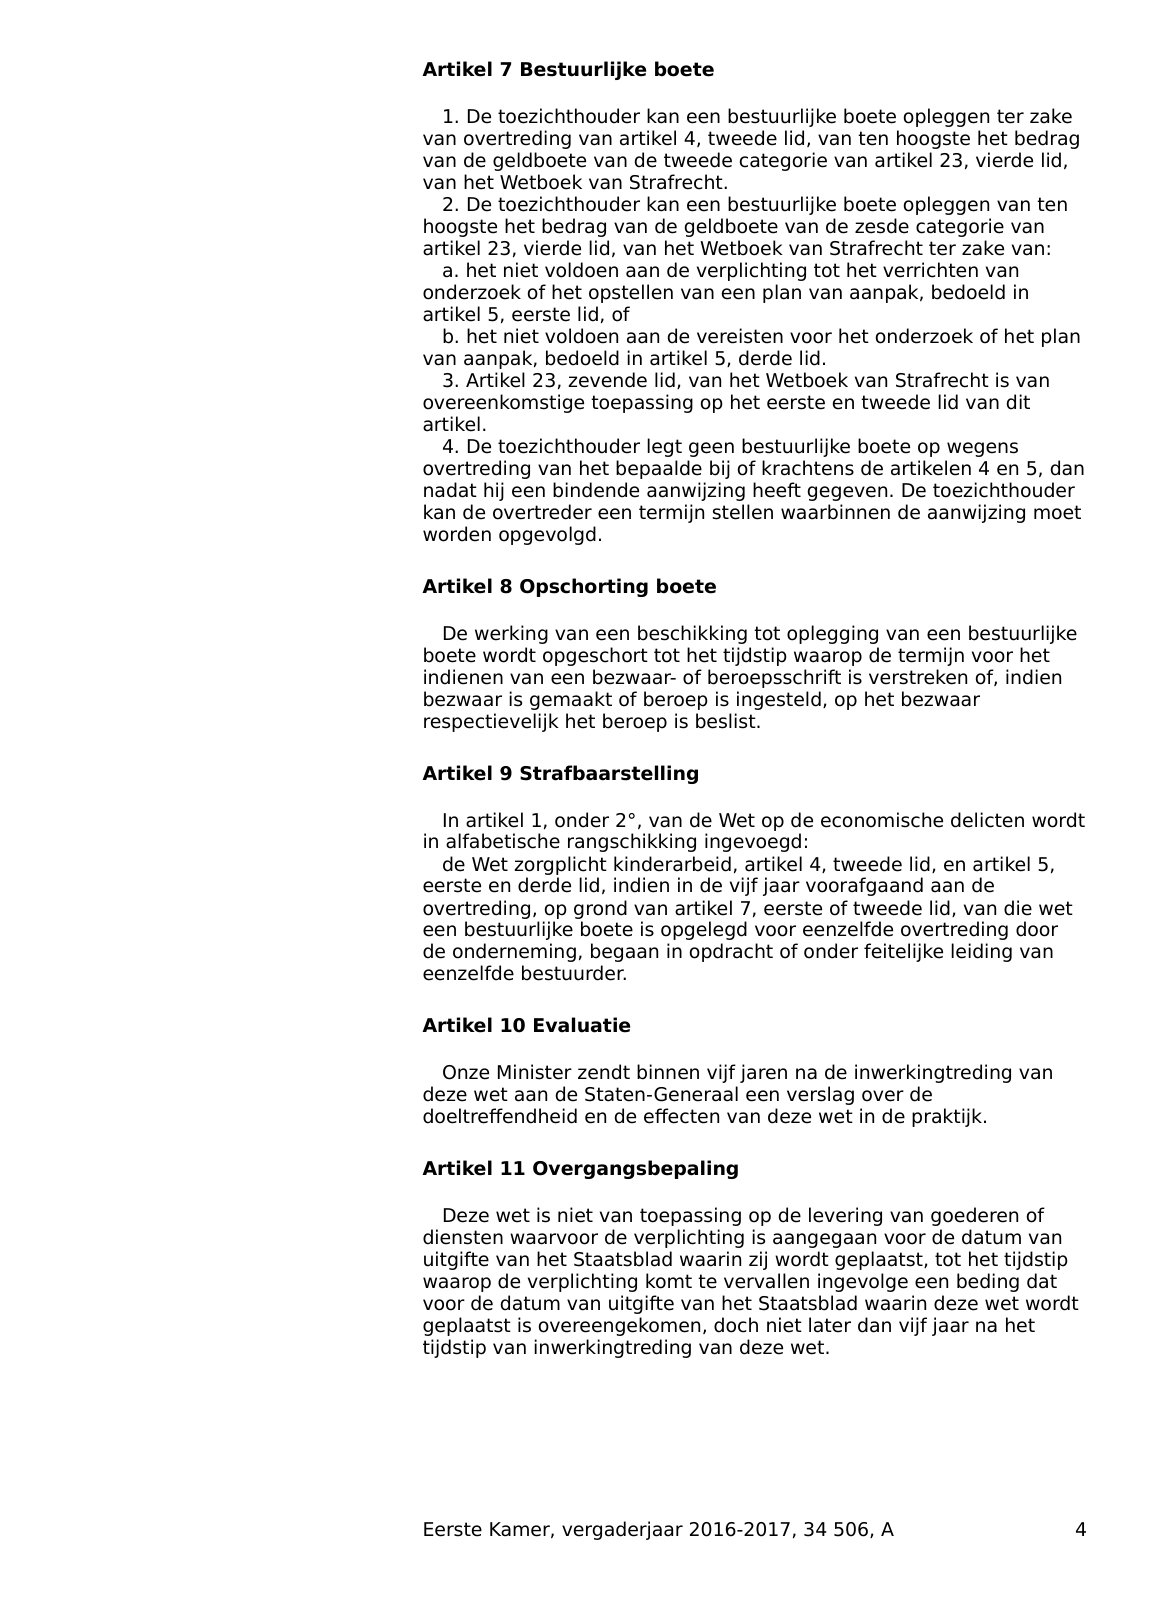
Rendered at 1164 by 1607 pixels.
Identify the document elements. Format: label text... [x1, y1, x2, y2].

subtitle Artikel 10 Evaluatie [422, 1015, 1087, 1037]
text De werking van een beschikking tot oplegging van een bestuurlijke boete wordt opgeschort tot het tijdstip waarop de termijn voor het indienen van een bezwaar- of beroepsschrift is verstreken of, indien bezwaar is gemaakt of beroep is ingesteld, op het bezwaar respectievelijk het beroep is beslist. [422, 623, 1087, 732]
text b. het niet voldoen aan de vereisten voor het onderzoek of het plan van aanpak, bedoeld in artikel 5, derde lid. [422, 326, 1087, 370]
text In artikel 1, onder 2°, van de Wet op de economische delicten wordt in alfabetische rangschikking ingevoegd: [422, 809, 1087, 853]
subtitle Artikel 7 Bestuurlijke boete [422, 59, 1087, 81]
subtitle Artikel 11 Overgangsbepaling [422, 1158, 1087, 1180]
text 3. Artikel 23, zevende lid, van het Wetboek van Strafrecht is van overeenkomstige toepassing op het eerste en tweede lid van dit artikel. [422, 370, 1087, 436]
text a. het niet voldoen aan de verplichting tot het verrichten van onderzoek of het opstellen van een plan van aanpak, bedoeld in artikel 5, eerste lid, of [422, 260, 1087, 326]
subtitle Artikel 8 Opschorting boete [422, 576, 1087, 598]
text 2. De toezichthouder kan een bestuurlijke boete opleggen van ten hoogste het bedrag van de geldboete van de zesde categorie van artikel 23, vierde lid, van het Wetboek van Strafrecht ter zake van: [422, 194, 1087, 260]
text 1. De toezichthouder kan een bestuurlijke boete opleggen ter zake van overtreding van artikel 4, tweede lid, van ten hoogste het bedrag van de geldboete van de tweede categorie van artikel 23, vierde lid, van het Wetboek van Strafrecht. [422, 106, 1087, 194]
text de Wet zorgplicht kinderarbeid, artikel 4, tweede lid, en artikel 5, eerste en derde lid, indien in de vijf jaar voorafgaand aan de overtreding, op grond van artikel 7, eerste of tweede lid, van die wet een bestuurlijke boete is opgelegd voor eenzelfde overtreding door de onderneming, begaan in opdracht of onder feitelijke leiding van eenzelfde bestuurder. [422, 853, 1087, 985]
text Deze wet is niet van toepassing op de levering van goederen of diensten waarvoor de verplichting is aangegaan voor de datum van uitgifte van het Staatsblad waarin zij wordt geplaatst, tot het tijdstip waarop de verplichting komt te vervallen ingevolge een beding dat voor de datum van uitgifte van het Staatsblad waarin deze wet wordt geplaatst is overeengekomen, doch niet later dan vijf jaar na het tijdstip van inwerkingtreding van deze wet. [422, 1205, 1087, 1359]
text Onze Minister zendt binnen vijf jaren na de inwerkingtreding van deze wet aan de Staten-Generaal een verslag over de doeltreffendheid en de effecten van deze wet in de praktijk. [422, 1062, 1087, 1128]
subtitle Artikel 9 Strafbaarstelling [422, 762, 1087, 784]
text 4. De toezichthouder legt geen bestuurlijke boete op wegens overtreding van het bepaalde bij of krachtens de artikelen 4 en 5, dan nadat hij een bindende aanwijzing heeft gegeven. De toezichthouder kan de overtreder een termijn stellen waarbinnen de aanwijzing moet worden opgevolgd. [422, 436, 1087, 546]
